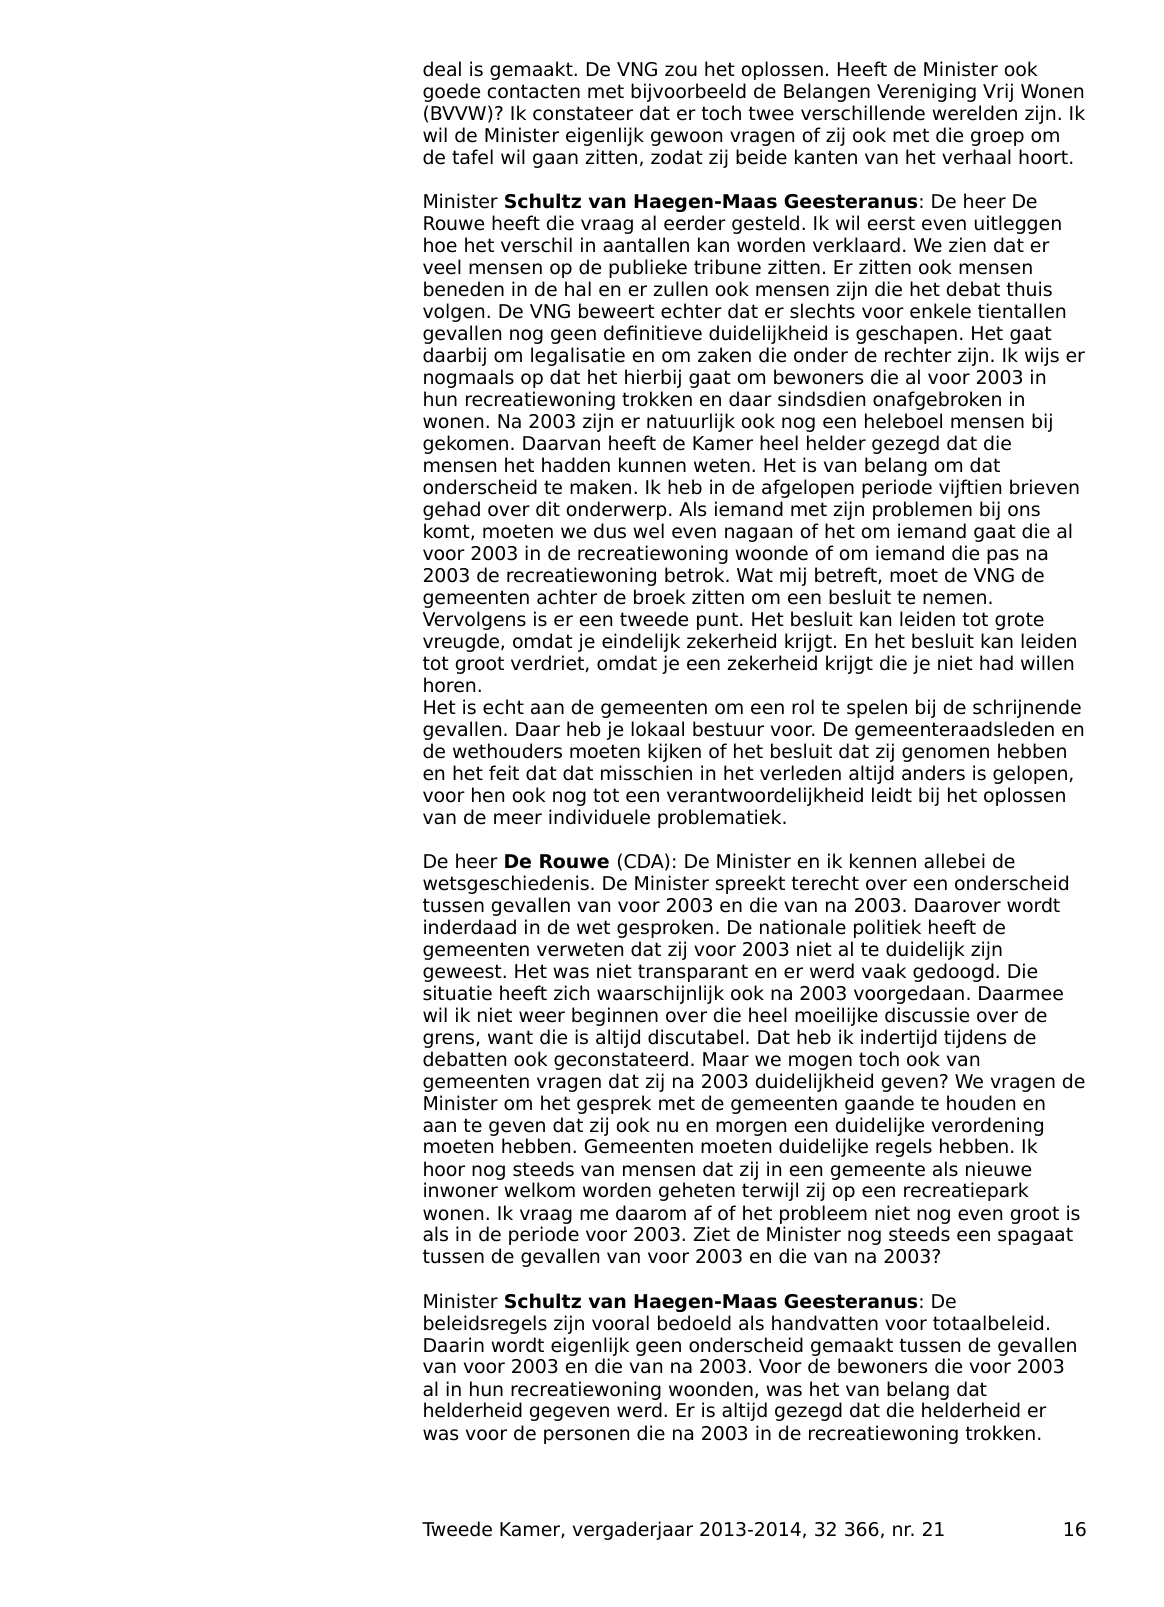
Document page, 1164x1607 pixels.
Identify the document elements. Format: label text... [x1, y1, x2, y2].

text De heer De Rouwe (CDA): De Minister en ik kennen allebei de wetsgeschiedenis. De Minister spreekt terecht over een onderscheid tussen gevallen van voor 2003 en die van na 2003. Daarover wordt inderdaad in de wet gesproken. De nationale politiek heeft de gemeenten verweten dat zij voor 2003 niet al te duidelijk zijn geweest. Het was niet transparant en er werd vaak gedoogd. Die situatie heeft zich waarschijnlijk ook na 2003 voorgedaan. Daarmee wil ik niet weer beginnen over die heel moeilijke discussie over de grens, want die is altijd discutabel. Dat heb ik indertijd tijdens de debatten ook geconstateerd. Maar we mogen toch ook van gemeenten vragen dat zij na 2003 duidelijkheid geven? We vragen de Minister om het gesprek met de gemeenten gaande te houden en aan te geven dat zij ook nu en morgen een duidelijke verordening moeten hebben. Gemeenten moeten duidelijke regels hebben. Ik hoor nog steeds van mensen dat zij in een gemeente als nieuwe inwoner welkom worden geheten terwijl zij op een recreatiepark wonen. Ik vraag me daarom af of het probleem niet nog even groot is als in de periode voor 2003. Ziet de Minister nog steeds een spagaat tussen de gevallen van voor 2003 en die van na 2003? [422, 851, 1087, 1268]
text Minister Schultz van Haegen-Maas Geesteranus: De heer De Rouwe heeft die vraag al eerder gesteld. Ik wil eerst even uitleggen hoe het verschil in aantallen kan worden verklaard. We zien dat er veel mensen op de publieke tribune zitten. Er zitten ook mensen beneden in de hal en er zullen ook mensen zijn die het debat thuis volgen. De VNG beweert echter dat er slechts voor enkele tientallen gevallen nog geen definitieve duidelijkheid is geschapen. Het gaat daarbij om legalisatie en om zaken die onder de rechter zijn. Ik wijs er nogmaals op dat het hierbij gaat om bewoners die al voor 2003 in hun recreatiewoning trokken en daar sindsdien onafgebroken in wonen. Na 2003 zijn er natuurlijk ook nog een heleboel mensen bij gekomen. Daarvan heeft de Kamer heel helder gezegd dat die mensen het hadden kunnen weten. Het is van belang om dat onderscheid te maken. Ik heb in de afgelopen periode vijftien brieven gehad over dit onderwerp. Als iemand met zijn problemen bij ons komt, moeten we dus wel even nagaan of het om iemand gaat die al voor 2003 in de recreatiewoning woonde of om iemand die pas na 2003 de recreatiewoning betrok. Wat mij betreft, moet de VNG de gemeenten achter de broek zitten om een besluit te nemen. Vervolgens is er een tweede punt. Het besluit kan leiden tot grote vreugde, omdat je eindelijk zekerheid krijgt. En het besluit kan leiden tot groot verdriet, omdat je een zekerheid krijgt die je niet had willen horen. [422, 191, 1087, 697]
text Het is echt aan de gemeenten om een rol te spelen bij de schrijnende gevallen. Daar heb je lokaal bestuur voor. De gemeenteraadsleden en de wethouders moeten kijken of het besluit dat zij genomen hebben en het feit dat dat misschien in het verleden altijd anders is gelopen, voor hen ook nog tot een verantwoordelijkheid leidt bij het oplossen van de meer individuele problematiek. [422, 697, 1087, 828]
text Minister Schultz van Haegen-Maas Geesteranus: De beleidsregels zijn vooral bedoeld als handvatten voor totaalbeleid. Daarin wordt eigenlijk geen onderscheid gemaakt tussen de gevallen van voor 2003 en die van na 2003. Voor de bewoners die voor 2003 al in hun recreatiewoning woonden, was het van belang dat helderheid gegeven werd. Er is altijd gezegd dat die helderheid er was voor de personen die na 2003 in de recreatiewoning trokken. [422, 1291, 1087, 1444]
text deal is gemaakt. De VNG zou het oplossen. Heeft de Minister ook goede contacten met bijvoorbeeld de Belangen Vereniging Vrij Wonen (BVVW)? Ik constateer dat er toch twee verschillende werelden zijn. Ik wil de Minister eigenlijk gewoon vragen of zij ook met die groep om de tafel wil gaan zitten, zodat zij beide kanten van het verhaal hoort. [422, 59, 1087, 169]
